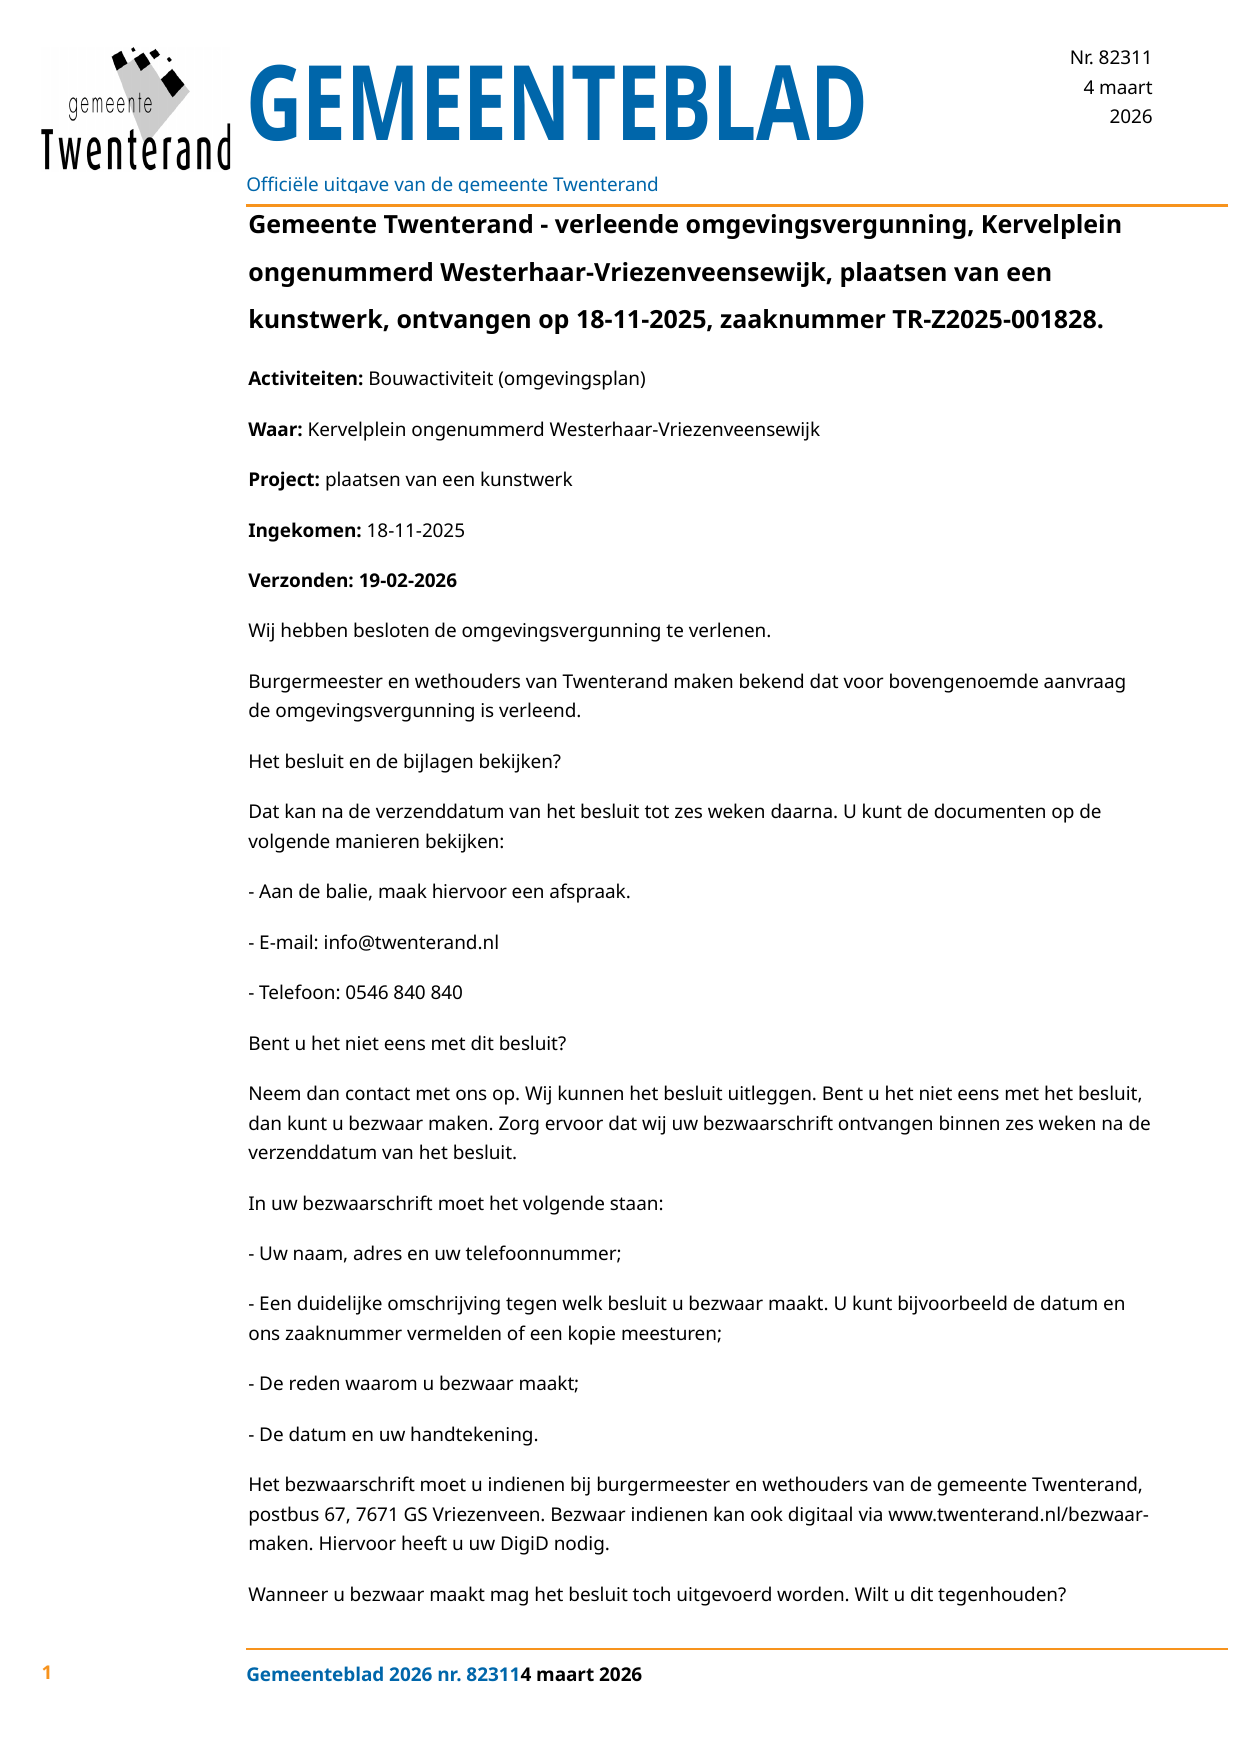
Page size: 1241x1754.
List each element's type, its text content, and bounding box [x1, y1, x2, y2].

text - Aan de balie, maak hiervoor een afspraak. [248, 878, 1152, 904]
text Wanneer u bezwaar maakt mag het besluit toch uitgevoerd worden. Wilt u dit tegenhouden? [248, 1581, 1152, 1607]
text Het besluit en de bijlagen bekijken? [248, 748, 1152, 774]
text Project: plaatsen van een kunstwerk [248, 466, 1152, 492]
text Ingekomen: 18-11-2025 [248, 517, 1152, 542]
text In uw bezwaarschrift moet het volgende staan: [248, 1190, 1152, 1215]
text Dat kan na de verzenddatum van het besluit tot zes weken daarna. U kunt de documenten op de volgende manieren bekijken: [248, 798, 1152, 854]
text Neem dan contact met ons op. Wij kunnen het besluit uitleggen. Bent u het niet eens met het besluit, dan kunt u bezwaar maken. Zorg ervoor dat wij uw bezwaarschrift ontvangen binnen zes weken na de verzenddatum van het besluit. [248, 1080, 1152, 1165]
text Gemeente Twenterand - verleende omgevingsvergunning, Kervelplein ongenummerd Westerhaar-Vriezenveensewijk, plaatsen van een kunstwerk, ontvangen op 18-11-2025, zaaknummer TR-Z2025-001828. [248, 207, 1152, 336]
text Verzonden: 19-02-2026 [248, 567, 1152, 593]
text - De reden waarom u bezwaar maakt; [248, 1371, 1152, 1396]
text Burgermeester en wethouders van Twenterand maken bekend dat voor bovengenoemde aanvraag de omgevingsvergunning is verleend. [248, 668, 1152, 723]
text Het bezwaarschrift moet u indienen bij burgermeester en wethouders van de gemeente Twenterand, postbus 67, 7671 GS Vriezenveen. Bezwaar indienen kan ook digitaal via www.twenterand.nl/bezwaar-maken. Hiervoor heeft u uw DigiD nodig. [248, 1471, 1152, 1556]
text Bent u het niet eens met dit besluit? [248, 1030, 1152, 1055]
text Activiteiten: Bouwactiviteit (omgevingsplan) [248, 366, 1152, 391]
text - Telefoon: 0546 840 840 [248, 979, 1152, 1005]
text Wij hebben besloten de omgevingsvergunning te verlenen. [248, 618, 1152, 643]
text - De datum en uw handtekening. [248, 1421, 1152, 1447]
text - E-mail: info@twenterand.nl [248, 929, 1152, 954]
text Waar: Kervelplein ongenummerd Westerhaar-Vriezenveensewijk [248, 416, 1152, 442]
text - Uw naam, adres en uw telefoonnummer; [248, 1240, 1152, 1266]
text - Een duidelijke omschrijving tegen welk besluit u bezwaar maakt. U kunt bijvoorbeeld de datum en ons zaaknummer vermelden of een kopie meesturen; [248, 1291, 1152, 1346]
picture [41, 47, 231, 172]
